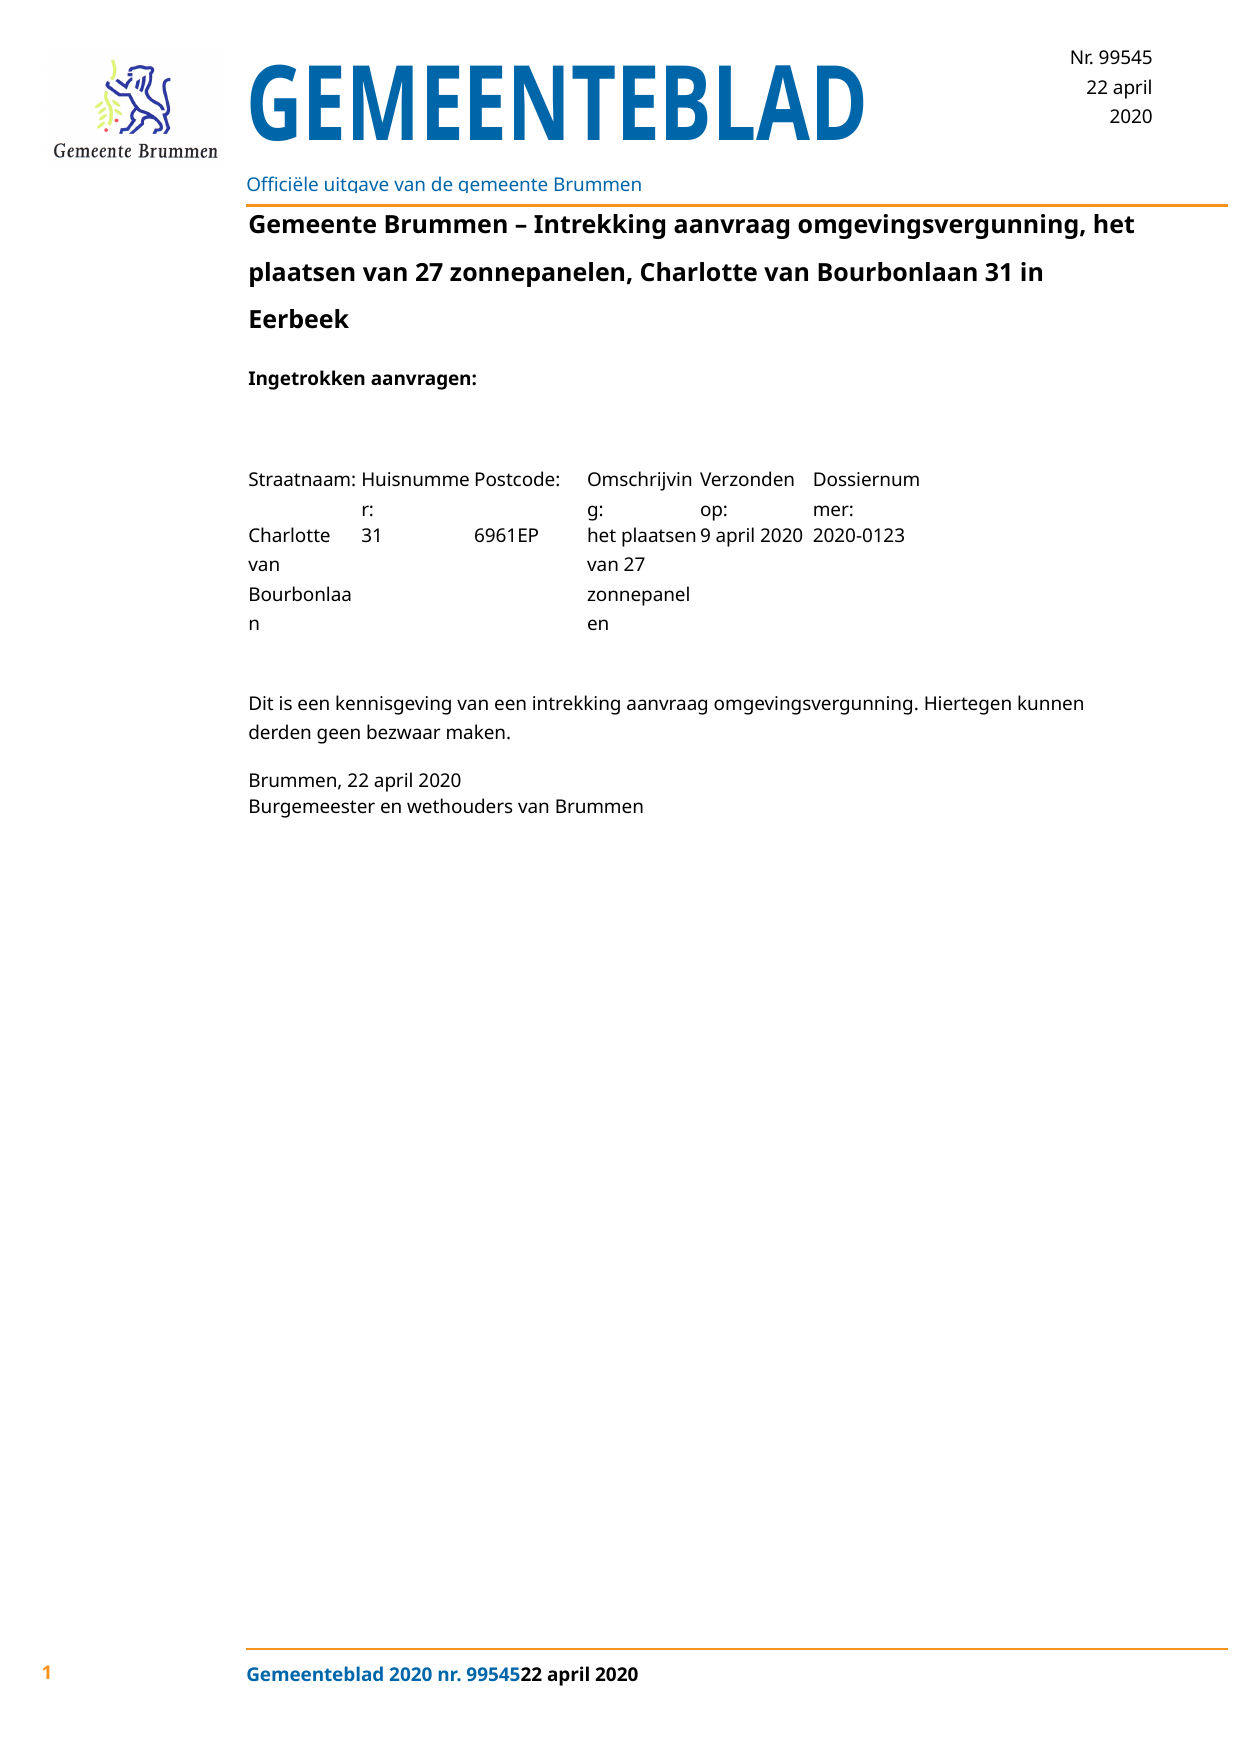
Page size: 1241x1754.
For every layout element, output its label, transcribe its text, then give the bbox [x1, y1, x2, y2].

table_header [926, 466, 1038, 522]
picture [41, 47, 231, 172]
table_cell het plaatsen van 27 zonnepanelen [587, 522, 700, 636]
table_cell 31 [361, 522, 474, 636]
table_header Postcode: [474, 466, 587, 522]
table_cell 9 april 2020 [700, 522, 813, 636]
text Burgemeester en wethouders van Brummen [248, 793, 1152, 819]
text Ingetrokken aanvragen: [248, 366, 1152, 391]
table_header [1039, 466, 1152, 522]
table_header Dossiernummer: [813, 466, 926, 522]
table_cell Charlotte van Bourbonlaan [248, 522, 361, 636]
table_header Straatnaam: [248, 466, 361, 522]
text Brummen, 22 april 2020 [248, 767, 1152, 793]
table_cell 6961EP [474, 522, 587, 636]
table_header Verzonden op: [700, 466, 813, 522]
table_cell 2020-0123 [813, 522, 926, 636]
text Gemeente Brummen – Intrekking aanvraag omgevingsvergunning, het plaatsen van 27 zonnepanelen, Charlotte van Bourbonlaan 31 in Eerbeek [248, 207, 1152, 336]
table_cell [926, 522, 1038, 636]
table_cell [1039, 522, 1152, 636]
text Dit is een kennisgeving van een intrekking aanvraag omgevingsvergunning. Hiertegen kunnen derden geen bezwaar maken. [248, 690, 1152, 745]
table_header Omschrijving: [587, 466, 700, 522]
table_header Huisnummer: [361, 466, 474, 522]
